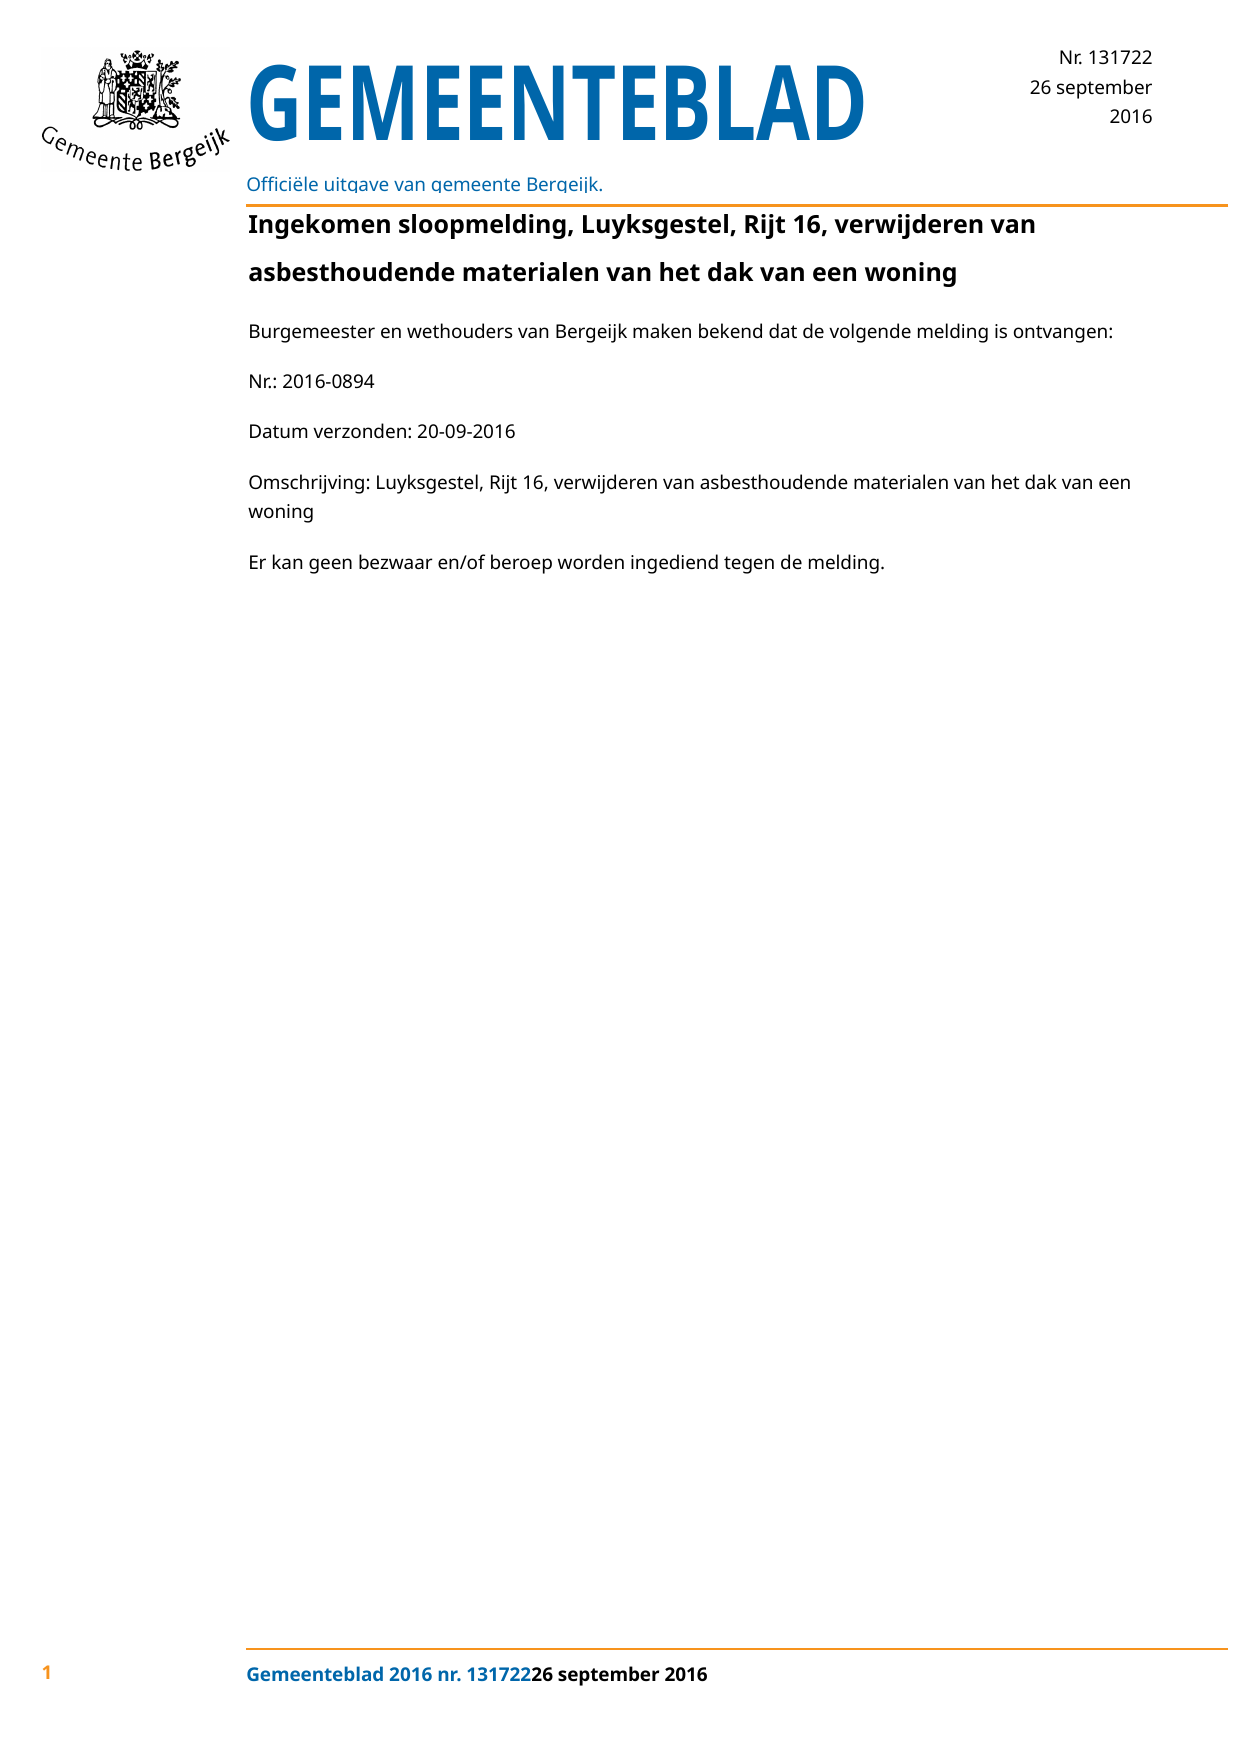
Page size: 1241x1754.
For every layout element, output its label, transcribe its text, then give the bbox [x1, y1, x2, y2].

text Datum verzonden: 20-09-2016 [248, 419, 1152, 444]
text Er kan geen bezwaar en/of beroep worden ingediend tegen de melding. [248, 549, 1152, 575]
text Burgemeester en wethouders van Bergeijk maken bekend dat de volgende melding is ontvangen: [248, 318, 1152, 344]
text Ingekomen sloopmelding, Luyksgestel, Rijt 16, verwijderen van asbesthoudende materialen van het dak van een woning [248, 207, 1152, 288]
picture [41, 47, 231, 172]
text Nr.: 2016-0894 [248, 368, 1152, 394]
text Omschrijving: Luyksgestel, Rijt 16, verwijderen van asbesthoudende materialen van het dak van een woning [248, 469, 1152, 524]
